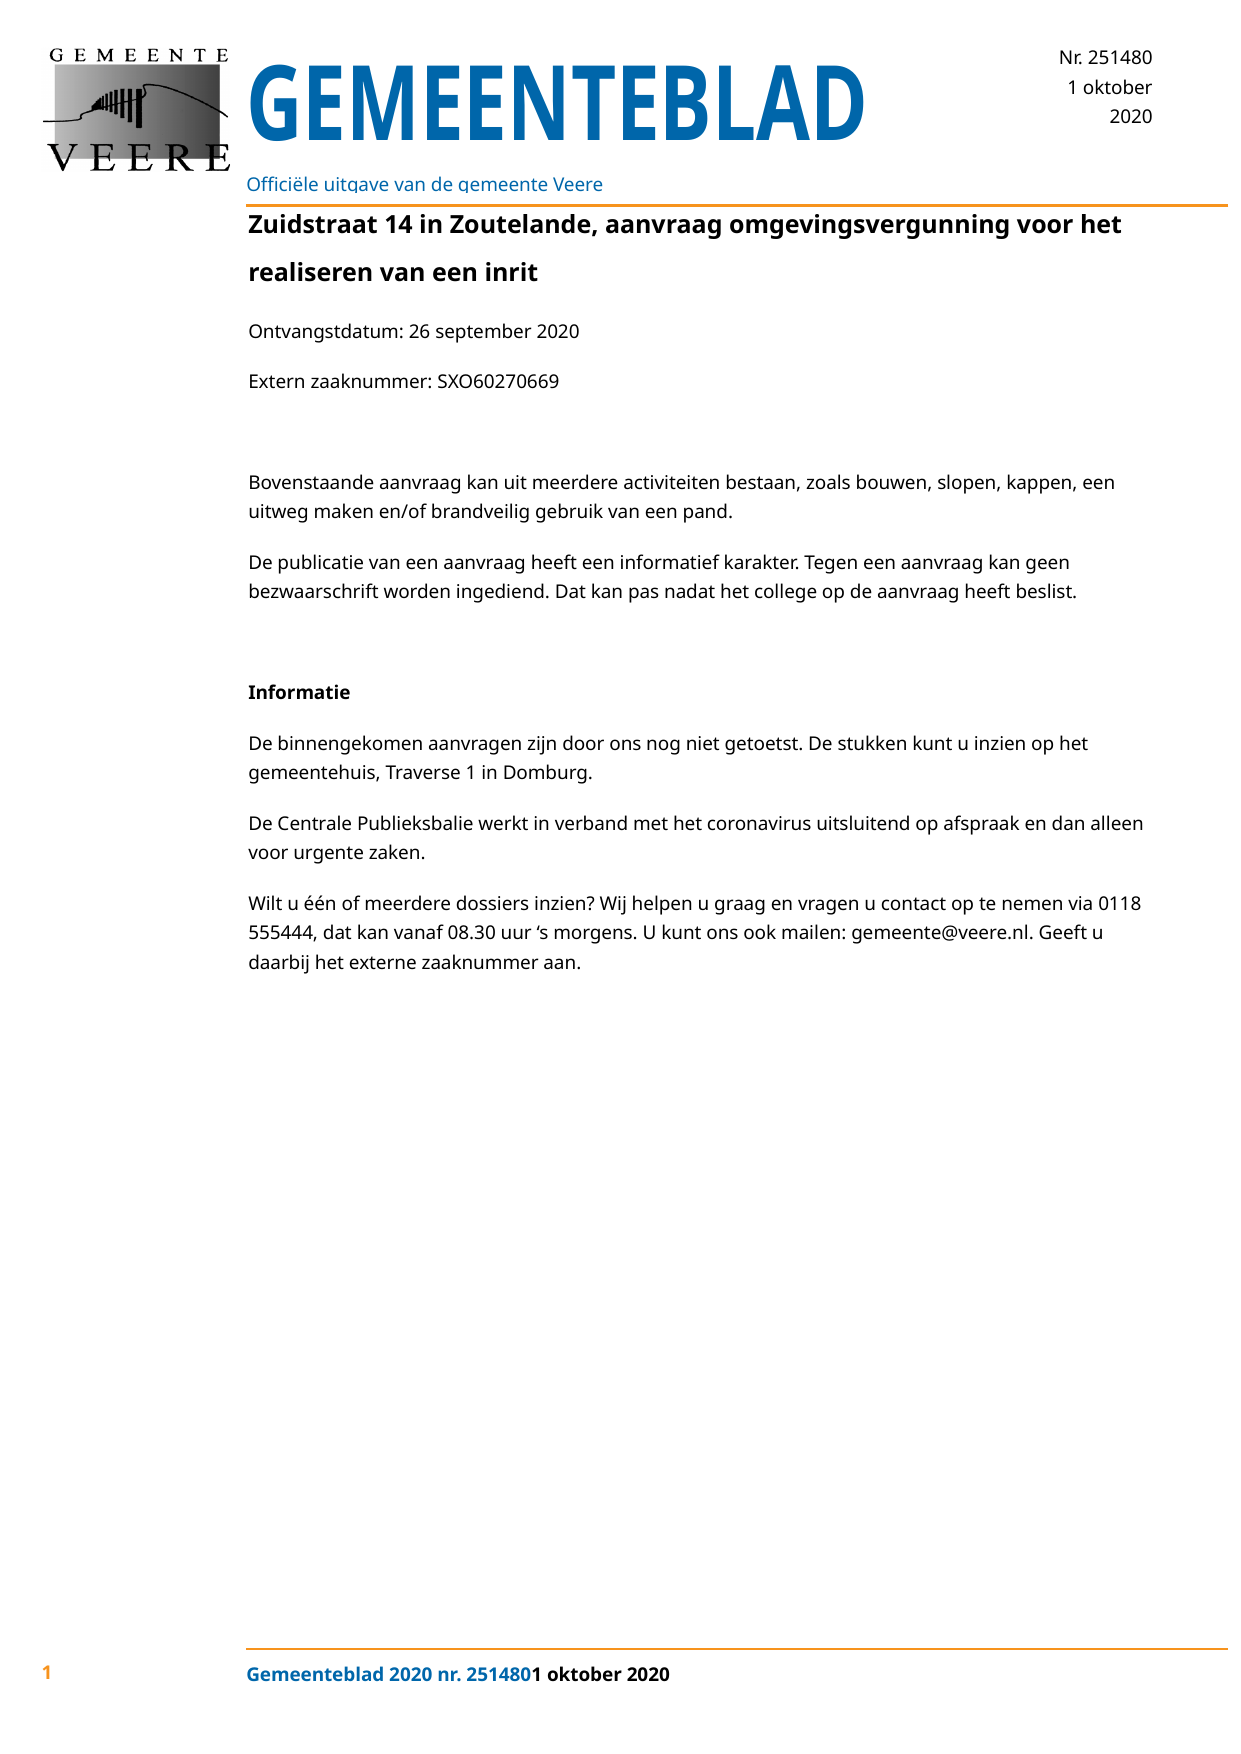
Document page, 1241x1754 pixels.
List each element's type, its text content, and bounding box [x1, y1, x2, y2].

text Wilt u één of meerdere dossiers inzien? Wij helpen u graag en vragen u contact op te nemen via 0118 555444, dat kan vanaf 08.30 uur ‘s morgens. U kunt ons ook mailen: gemeente@veere.nl. Geeft u daarbij het externe zaaknummer aan. [248, 890, 1152, 975]
text De binnengekomen aanvragen zijn door ons nog niet getoetst. De stukken kunt u inzien op het gemeentehuis, Traverse 1 in Domburg. [248, 730, 1152, 785]
text Zuidstraat 14 in Zoutelande, aanvraag omgevingsvergunning voor het realiseren van een inrit [248, 207, 1152, 288]
text Extern zaaknummer: SXO60270669 [248, 368, 1152, 394]
text De publicatie van een aanvraag heeft een informatief karakter. Tegen een aanvraag kan geen bezwaarschrift worden ingediend. Dat kan pas nadat het college op de aanvraag heeft beslist. [248, 549, 1152, 604]
text Ontvangstdatum: 26 september 2020 [248, 318, 1152, 344]
picture [41, 47, 231, 172]
text Informatie [248, 679, 1152, 705]
text De Centrale Publieksbalie werkt in verband met het coronavirus uitsluitend op afspraak en dan alleen voor urgente zaken. [248, 810, 1152, 865]
text Bovenstaande aanvraag kan uit meerdere activiteiten bestaan, zoals bouwen, slopen, kappen, een uitweg maken en/of brandveilig gebruik van een pand. [248, 469, 1152, 524]
